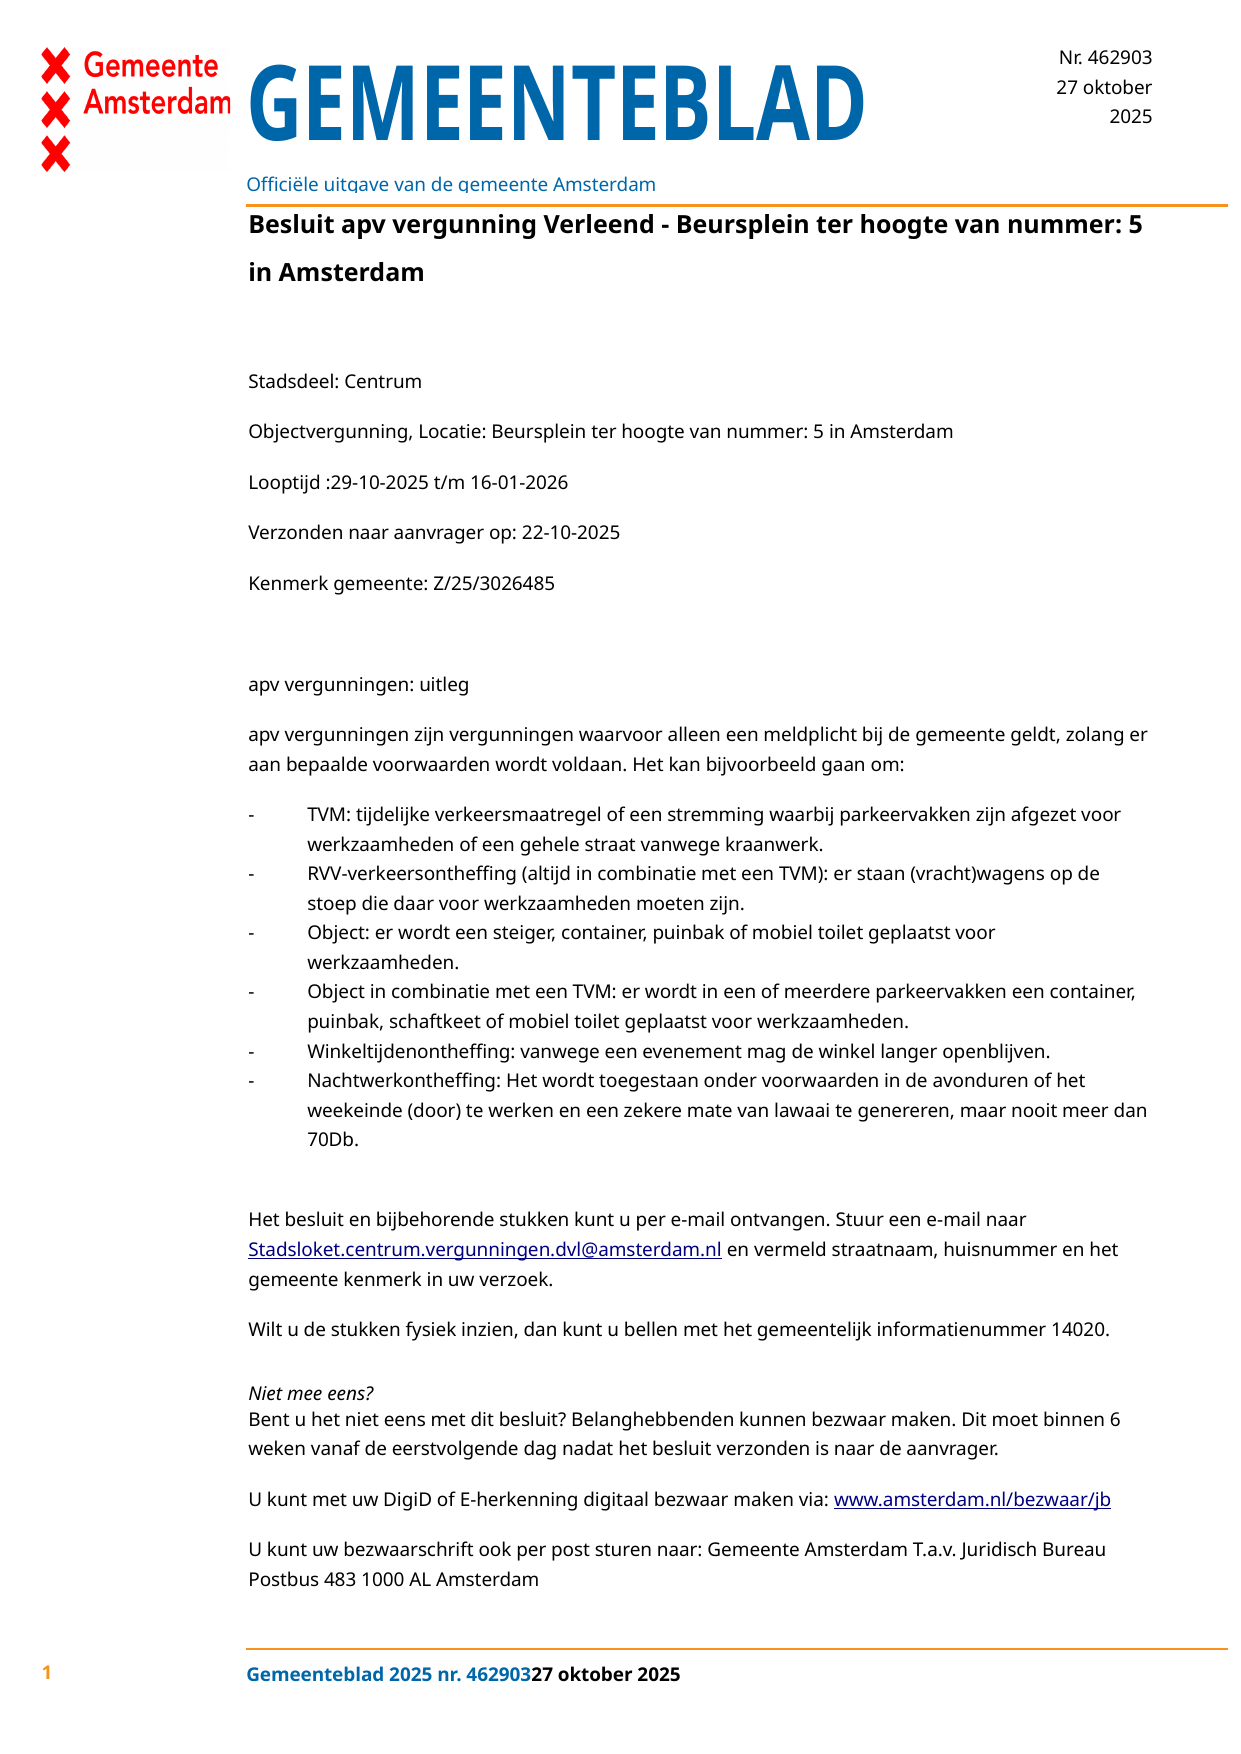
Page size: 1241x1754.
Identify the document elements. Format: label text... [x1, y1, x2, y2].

picture [41, 47, 231, 172]
list Object: er wordt een steiger, container, puinbak of mobiel toilet geplaatst voor werkzaamheden. [248, 919, 1152, 975]
text U kunt met uw DigiD of E-herkenning digitaal bezwaar maken via: www.amsterdam.nl/bezwaar/jb [248, 1486, 1152, 1512]
list RVV-verkeersontheffing (altijd in combinatie met een TVM): er staan (vracht)wagens op de stoep die daar voor werkzaamheden moeten zijn. [248, 860, 1152, 916]
text Kenmerk gemeente: Z/25/3026485 [248, 570, 1152, 596]
text Besluit apv vergunning Verleend - Beursplein ter hoogte van nummer: 5 in Amsterdam [248, 207, 1152, 288]
text Verzonden naar aanvrager op: 22-10-2025 [248, 519, 1152, 545]
text Stadsdeel: Centrum [248, 368, 1152, 394]
text U kunt uw bezwaarschrift ook per post sturen naar: Gemeente Amsterdam T.a.v. Juridisch Bureau Postbus 483 1000 AL Amsterdam [248, 1536, 1152, 1592]
text Looptijd :29-10-2025 t/m 16-01-2026 [248, 469, 1152, 495]
text Wilt u de stukken fysiek inzien, dan kunt u bellen met het gemeentelijk informatienummer 14020. [248, 1316, 1152, 1342]
list TVM: tijdelijke verkeersmaatregel of een stremming waarbij parkeervakken zijn afgezet voor werkzaamheden of een gehele straat vanwege kraanwerk. [248, 801, 1152, 857]
text apv vergunningen zijn vergunningen waarvoor alleen een meldplicht bij de gemeente geldt, zolang er aan bepaalde voorwaarden wordt voldaan. Het kan bijvoorbeeld gaan om: [248, 721, 1152, 777]
list Nachtwerkontheffing: Het wordt toegestaan onder voorwaarden in de avonduren of het weekeinde (door) te werken en een zekere mate van lawaai te genereren, maar nooit meer dan 70Db. [248, 1067, 1152, 1152]
text apv vergunningen: uitleg [248, 671, 1152, 697]
text Het besluit en bijbehorende stukken kunt u per e-mail ontvangen. Stuur een e-mail naar Stadsloket.centrum.vergunningen.dvl@amsterdam.nl en vermeld straatnaam, huisnummer en het gemeente kenmerk in uw verzoek. [248, 1207, 1152, 1292]
text Objectvergunning, Locatie: Beursplein ter hoogte van nummer: 5 in Amsterdam [248, 419, 1152, 444]
list Object in combinatie met een TVM: er wordt in een of meerdere parkeervakken een container, puinbak, schaftkeet of mobiel toilet geplaatst voor werkzaamheden. [248, 979, 1152, 1034]
list Winkeltijdenontheffing: vanwege een evenement mag de winkel langer openblijven. [248, 1038, 1152, 1064]
text Niet mee eens? [248, 1380, 1152, 1406]
text Bent u het niet eens met dit besluit? Belanghebbenden kunnen bezwaar maken. Dit moet binnen 6 weken vanaf de eerstvolgende dag nadat het besluit verzonden is naar de aanvrager. [248, 1406, 1152, 1461]
